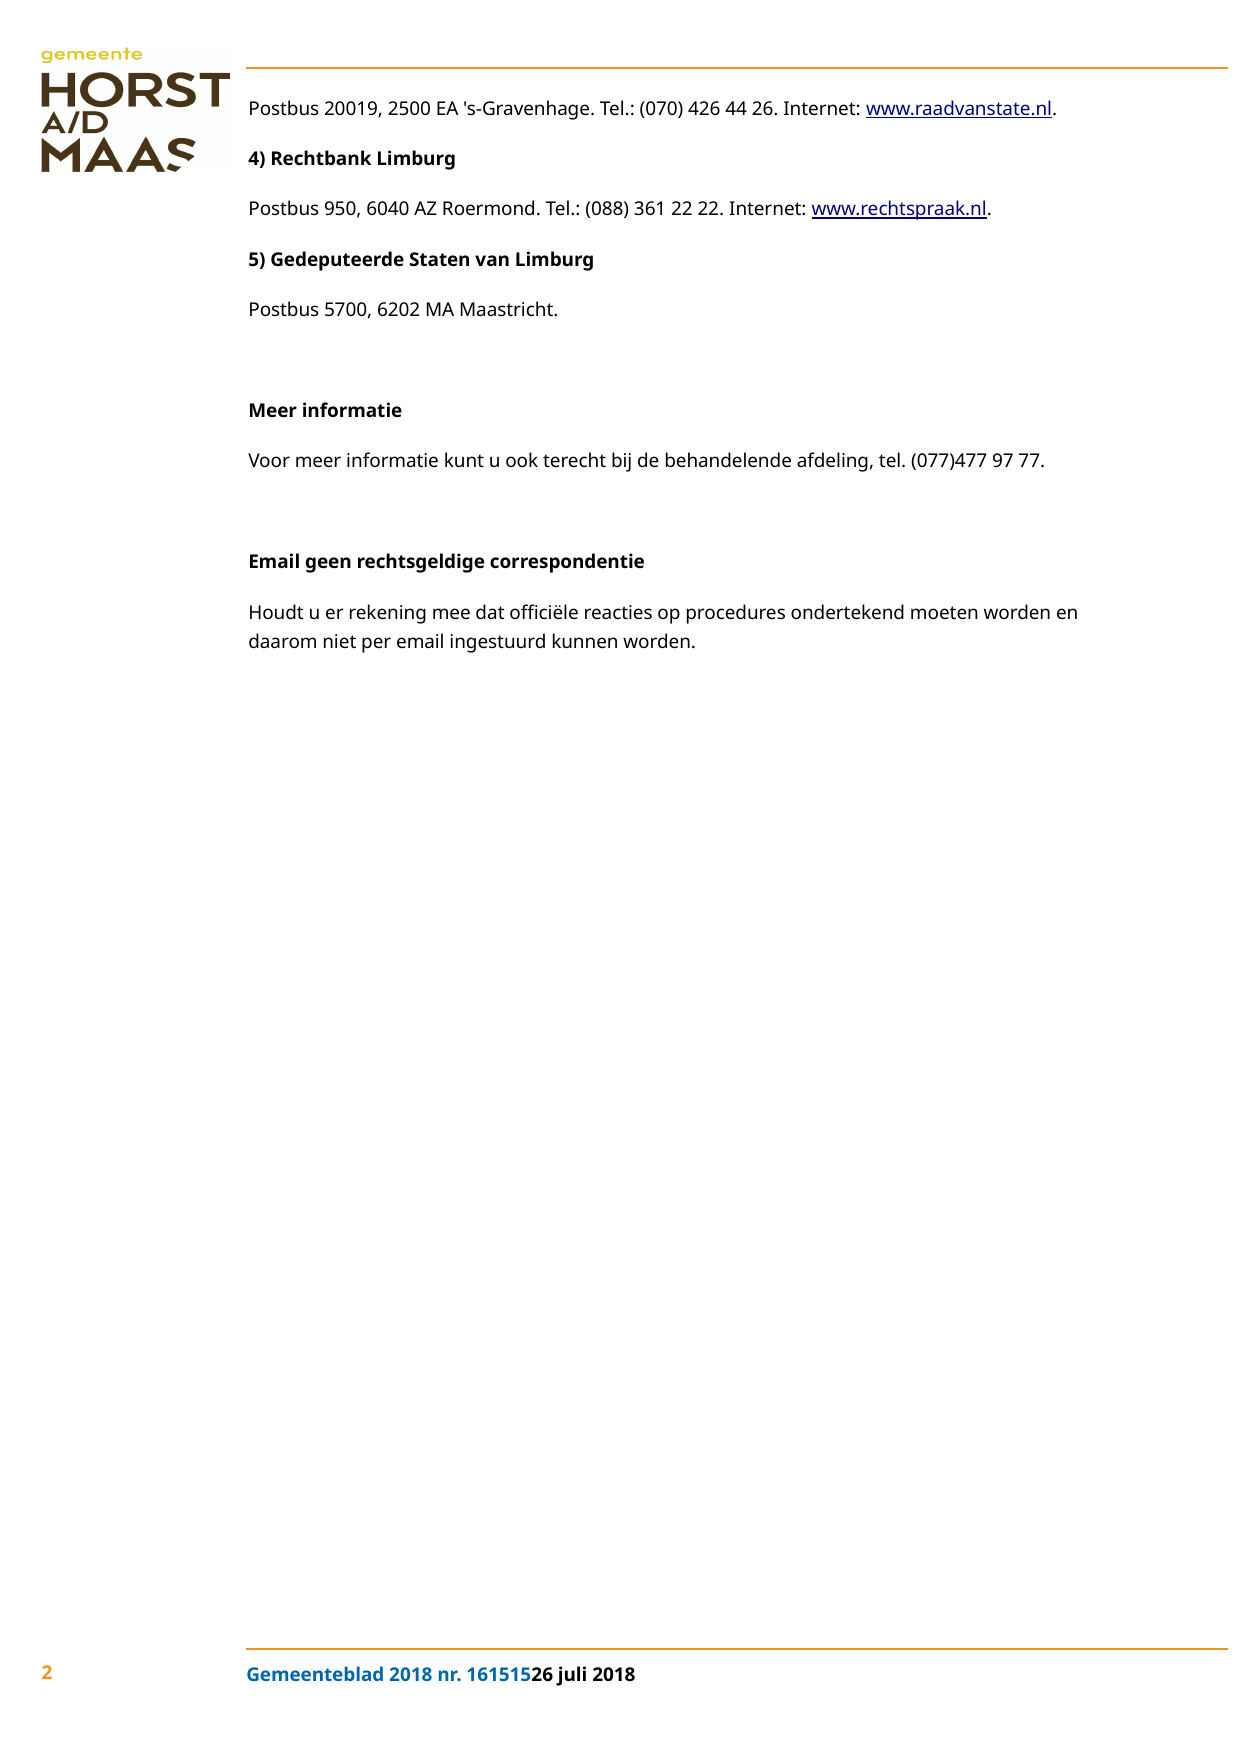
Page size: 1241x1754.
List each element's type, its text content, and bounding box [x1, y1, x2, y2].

text Email geen rechtsgeldige correspondentie [248, 548, 1152, 574]
picture [41, 47, 231, 172]
text Postbus 20019, 2500 EA 's-Gravenhage. Tel.: (070) 426 44 26. Internet: www.raadvanstate.nl. [248, 95, 1152, 121]
text Postbus 950, 6040 AZ Roermond. Tel.: (088) 361 22 22. Internet: www.rechtspraak.nl. [248, 196, 1152, 221]
text Voor meer informatie kunt u ook terecht bij de behandelende afdeling, tel. (077)477 97 77. [248, 448, 1152, 473]
text 5) Gedeputeerde Staten van Limburg [248, 246, 1152, 272]
text 4) Rechtbank Limburg [248, 145, 1152, 171]
text Postbus 5700, 6202 MA Maastricht. [248, 296, 1152, 322]
text Meer informatie [248, 397, 1152, 423]
text Houdt u er rekening mee dat officiële reacties op procedures ondertekend moeten worden en daarom niet per email ingestuurd kunnen worden. [248, 599, 1152, 654]
